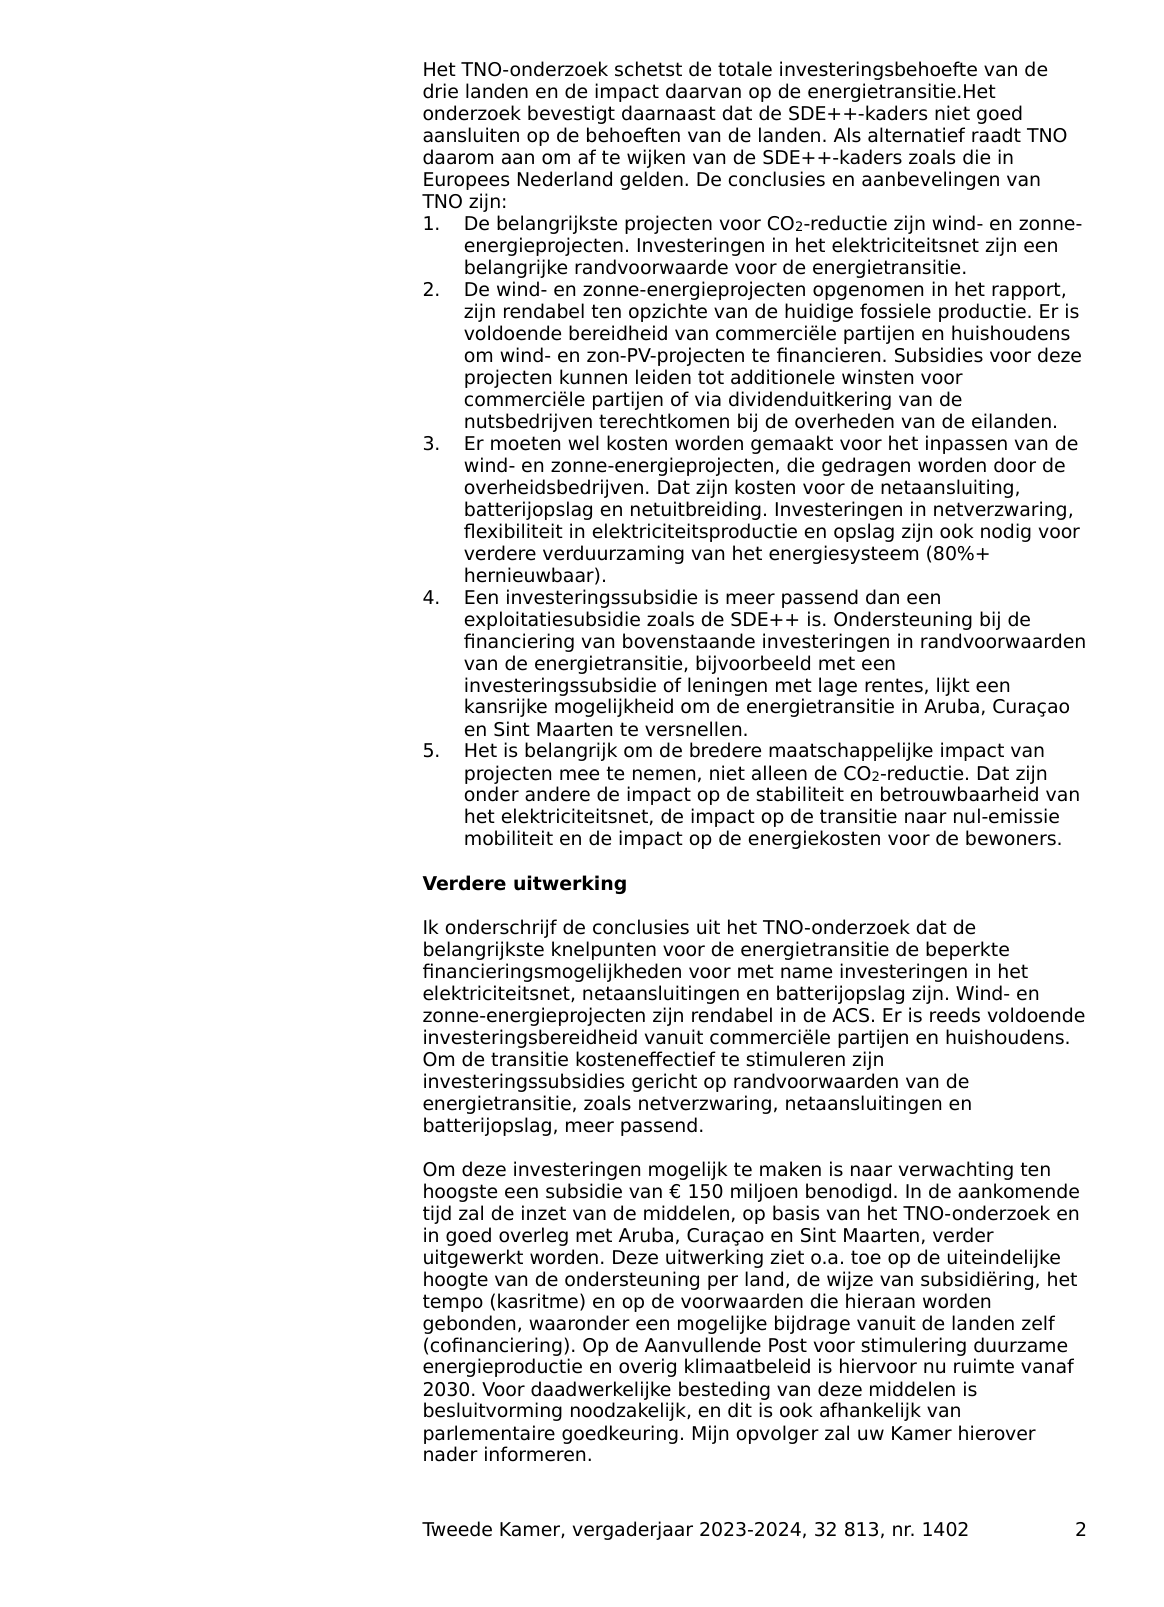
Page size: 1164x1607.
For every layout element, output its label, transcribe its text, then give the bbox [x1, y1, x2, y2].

text 5. Het is belangrijk om de bredere maatschappelijke impact van projecten mee te nemen, niet alleen de CO2-reductie. Dat zijn onder andere de impact op de stabiliteit en betrouwbaarheid van het elektriciteitsnet, de impact op de transitie naar nul-emissie mobiliteit en de impact op de energiekosten voor de bewoners. [422, 740, 1087, 850]
text Het TNO-onderzoek schetst de totale investeringsbehoefte van de drie landen en de impact daarvan op de energietransitie.Het onderzoek bevestigt daarnaast dat de SDE++-kaders niet goed aansluiten op de behoeften van de landen. Als alternatief raadt TNO daarom aan om af te wijken van de SDE++-kaders zoals die in Europees Nederland gelden. De conclusies en aanbevelingen van TNO zijn: [422, 59, 1087, 213]
text 3. Er moeten wel kosten worden gemaakt voor het inpassen van de wind- en zonne-energieprojecten, die gedragen worden door de overheidsbedrijven. Dat zijn kosten voor de netaansluiting, batterijopslag en netuitbreiding. Investeringen in netverzwaring, flexibiliteit in elektriciteitsproductie en opslag zijn ook nodig voor verdere verduurzaming van het energiesysteem (80%+ hernieuwbaar). [422, 433, 1087, 587]
text Ik onderschrijf de conclusies uit het TNO-onderzoek dat de belangrijkste knelpunten voor de energietransitie de beperkte financieringsmogelijkheden voor met name investeringen in het elektriciteitsnet, netaansluitingen en batterijopslag zijn. Wind- en zonne-energieprojecten zijn rendabel in de ACS. Er is reeds voldoende investeringsbereidheid vanuit commerciële partijen en huishoudens. Om de transitie kosteneffectief te stimuleren zijn investeringssubsidies gericht op randvoorwaarden van de energietransitie, zoals netverzwaring, netaansluitingen en batterijopslag, meer passend. [422, 917, 1087, 1136]
text 1. De belangrijkste projecten voor CO2-reductie zijn wind- en zonne-energieprojecten. Investeringen in het elektriciteitsnet zijn een belangrijke randvoorwaarde voor de energietransitie. [422, 213, 1087, 279]
subtitle Verdere uitwerking [422, 872, 1087, 894]
text Om deze investeringen mogelijk te maken is naar verwachting ten hoogste een subsidie van € 150 miljoen benodigd. In de aankomende tijd zal de inzet van de middelen, op basis van het TNO-onderzoek en in goed overleg met Aruba, Curaçao en Sint Maarten, verder uitgewerkt worden. Deze uitwerking ziet o.a. toe op de uiteindelijke hoogte van de ondersteuning per land, de wijze van subsidiëring, het tempo (kasritme) en op de voorwaarden die hieraan worden gebonden, waaronder een mogelijke bijdrage vanuit de landen zelf (cofinanciering). Op de Aanvullende Post voor stimulering duurzame energieproductie en overig klimaatbeleid is hiervoor nu ruimte vanaf 2030. Voor daadwerkelijke besteding van deze middelen is besluitvorming noodzakelijk, en dit is ook afhankelijk van parlementaire goedkeuring. Mijn opvolger zal uw Kamer hierover nader informeren. [422, 1159, 1087, 1466]
text 4. Een investeringssubsidie is meer passend dan een exploitatiesubsidie zoals de SDE++ is. Ondersteuning bij de financiering van bovenstaande investeringen in randvoorwaarden van de energietransitie, bijvoorbeeld met een investeringssubsidie of leningen met lage rentes, lijkt een kansrijke mogelijkheid om de energietransitie in Aruba, Curaçao en Sint Maarten te versnellen. [422, 587, 1087, 740]
text 2. De wind- en zonne-energieprojecten opgenomen in het rapport, zijn rendabel ten opzichte van de huidige fossiele productie. Er is voldoende bereidheid van commerciële partijen en huishoudens om wind- en zon-PV-projecten te financieren. Subsidies voor deze projecten kunnen leiden tot additionele winsten voor commerciële partijen of via dividenduitkering van de nutsbedrijven terechtkomen bij de overheden van de eilanden. [422, 279, 1087, 433]
